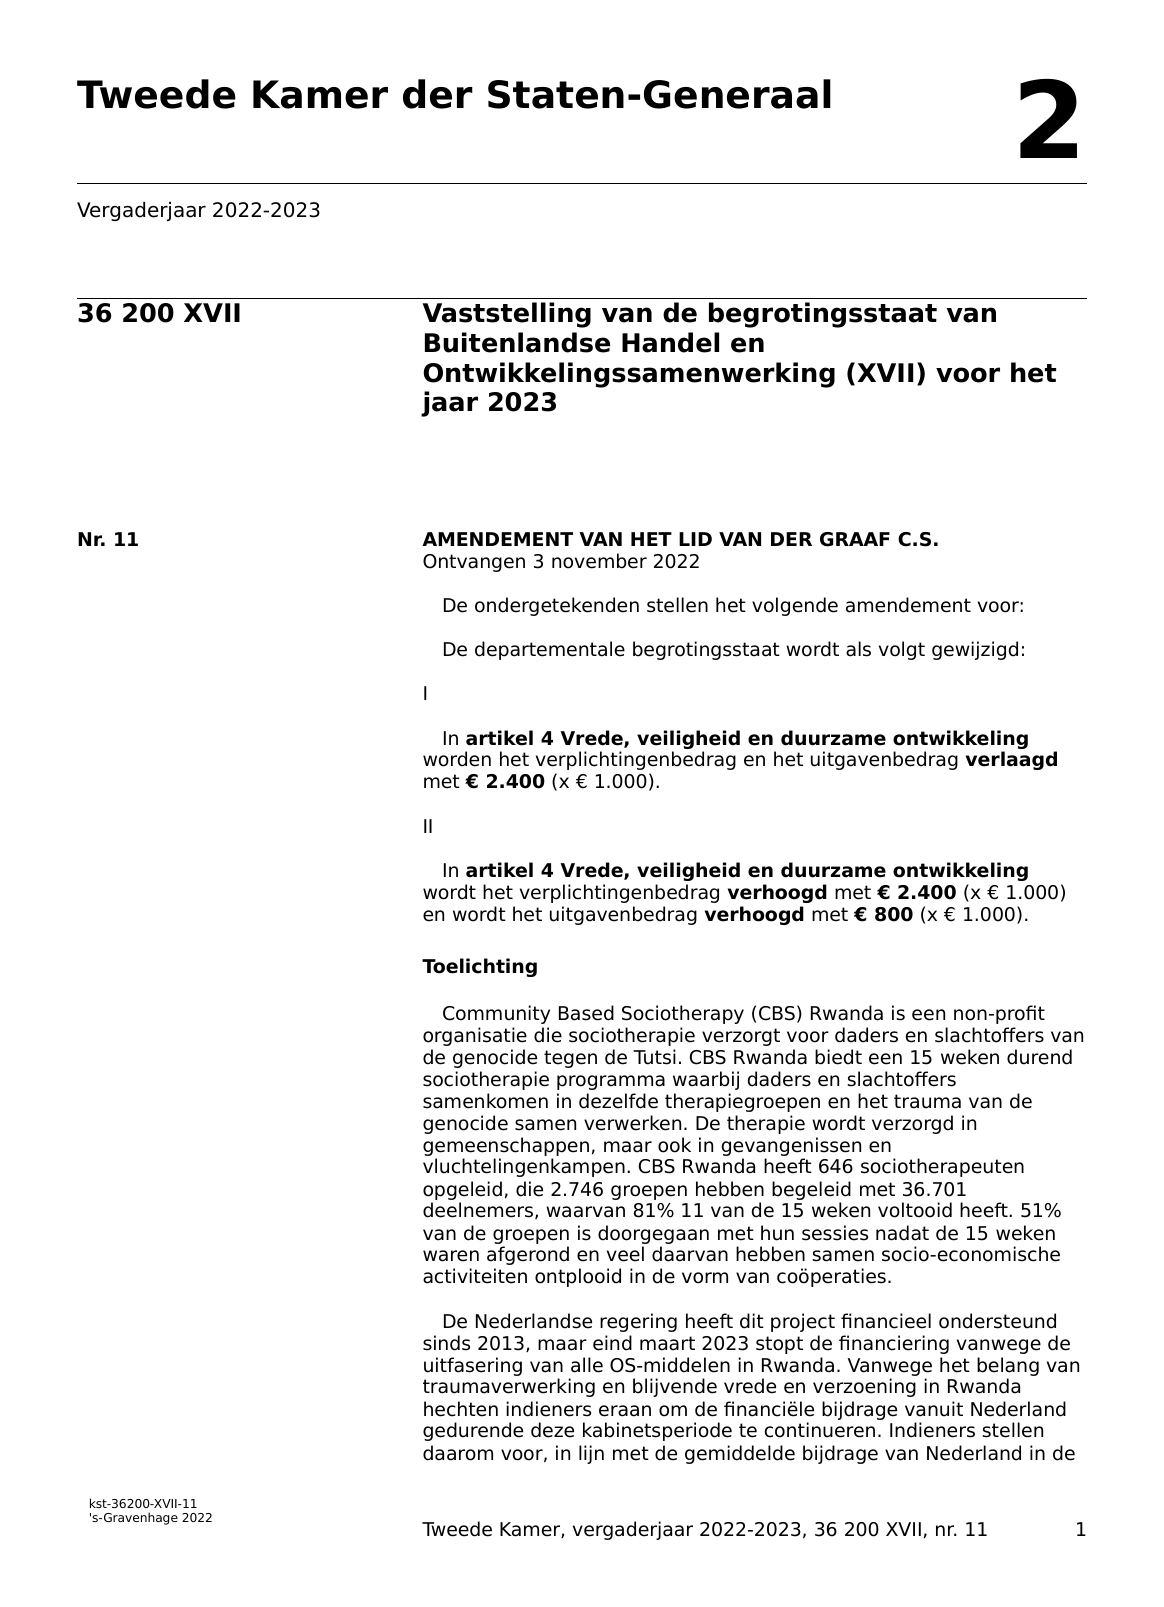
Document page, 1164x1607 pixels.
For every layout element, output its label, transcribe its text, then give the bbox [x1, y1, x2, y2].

text In artikel 4 Vrede, veiligheid en duurzame ontwikkeling wordt het verplichtingenbedrag verhoogd met € 2.400 (x € 1.000) en wordt het uitgavenbedrag verhoogd met € 800 (x € 1.000). [422, 860, 1087, 926]
text De ondergetekenden stellen het volgende amendement voor: [422, 595, 1087, 617]
text Ontvangen 3 november 2022 [422, 551, 1087, 573]
table_header Tweede Kamer der Staten-Generaal [77, 59, 886, 183]
text 's-Gravenhage 2022 [88, 1511, 323, 1525]
text De departementale begrotingsstaat wordt als volgt gewijzigd: [422, 639, 1087, 661]
text De Nederlandse regering heeft dit project financieel ondersteund sinds 2013, maar eind maart 2023 stopt de financiering vanwege de uitfasering van alle OS-middelen in Rwanda. Vanwege het belang van traumaverwerking en blijvende vrede en verzoening in Rwanda hechten indieners eraan om de financiële bijdrage vanuit Nederland gedurende deze kabinetsperiode te continueren. Indieners stellen daarom voor, in lijn met de gemiddelde bijdrage van Nederland in de [422, 1311, 1087, 1464]
subtitle 36 200 XVII Vaststelling van de begrotingsstaat van Buitenlandse Handel en Ontwikkelingssamenwerking (XVII) voor het jaar 2023 [77, 299, 1087, 418]
subtitle Nr. 11 AMENDEMENT VAN HET LID VAN DER GRAAF C.S. [77, 529, 1087, 551]
text II [422, 816, 1087, 837]
table_header 2 [886, 59, 1087, 183]
subtitle Toelichting [422, 956, 1087, 978]
text kst-36200-XVII-11 [88, 1497, 323, 1511]
table_cell Vergaderjaar 2022-2023 [77, 184, 1087, 298]
text I [422, 683, 1087, 705]
text Community Based Sociotherapy (CBS) Rwanda is een non-profit organisatie die sociotherapie verzorgt voor daders en slachtoffers van de genocide tegen de Tutsi. CBS Rwanda biedt een 15 weken durend sociotherapie programma waarbij daders en slachtoffers samenkomen in dezelfde therapiegroepen en het trauma van de genocide samen verwerken. De therapie wordt verzorgd in gemeenschappen, maar ook in gevangenissen en vluchtelingenkampen. CBS Rwanda heeft 646 sociotherapeuten opgeleid, die 2.746 groepen hebben begeleid met 36.701 deelnemers, waarvan 81% 11 van de 15 weken voltooid heeft. 51% van de groepen is doorgegaan met hun sessies nadat de 15 weken waren afgerond en veel daarvan hebben samen socio-economische activiteiten ontplooid in de vorm van coöperaties. [422, 1003, 1087, 1288]
text In artikel 4 Vrede, veiligheid en duurzame ontwikkeling worden het verplichtingenbedrag en het uitgavenbedrag verlaagd met € 2.400 (x € 1.000). [422, 727, 1087, 793]
